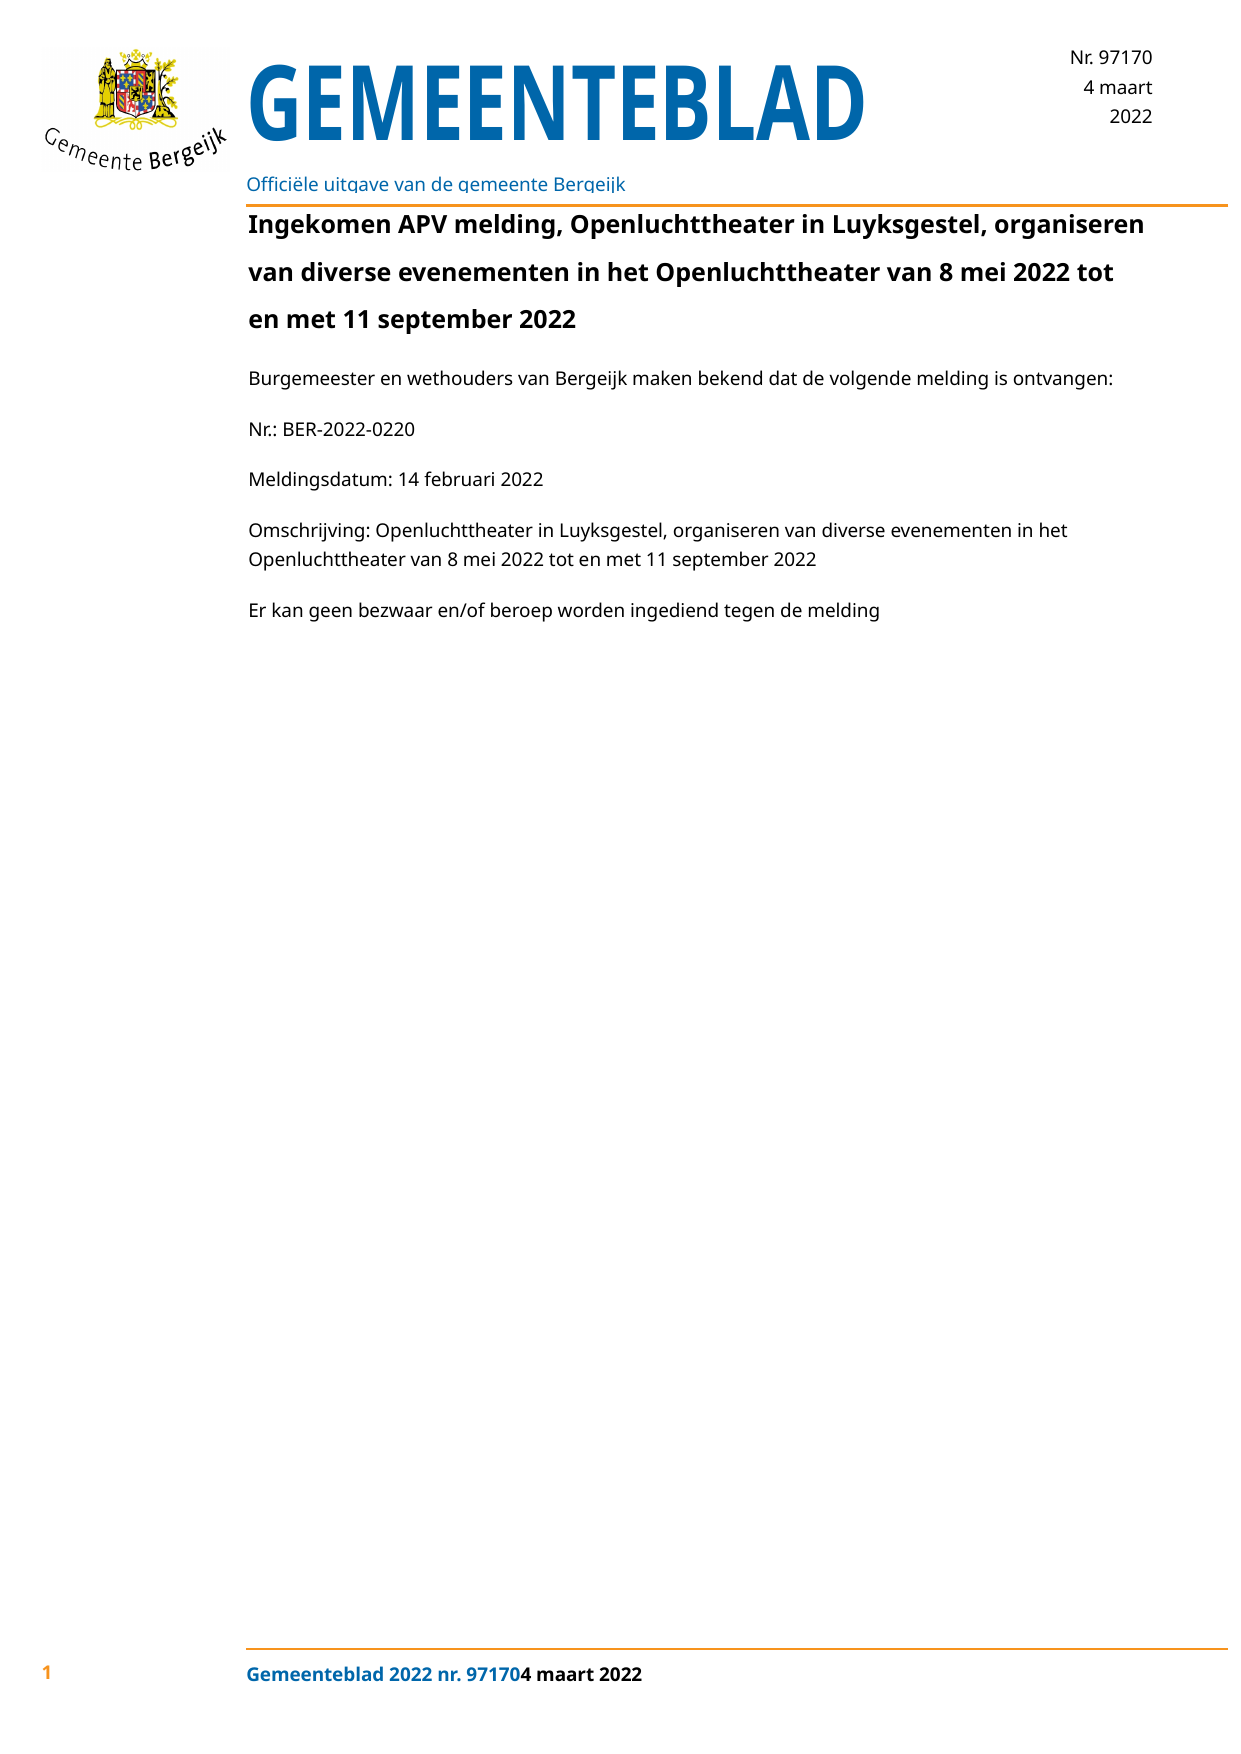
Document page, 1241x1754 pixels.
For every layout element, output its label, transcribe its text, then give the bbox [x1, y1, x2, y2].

text Meldingsdatum: 14 februari 2022 [248, 466, 1152, 492]
text Er kan geen bezwaar en/of beroep worden ingediend tegen de melding [248, 597, 1152, 622]
text Omschrijving: Openluchttheater in Luyksgestel, organiseren van diverse evenementen in het Openluchttheater van 8 mei 2022 tot en met 11 september 2022 [248, 517, 1152, 572]
text Nr.: BER-2022-0220 [248, 416, 1152, 442]
text Burgemeester en wethouders van Bergeijk maken bekend dat de volgende melding is ontvangen: [248, 366, 1152, 391]
picture [41, 47, 231, 172]
text Ingekomen APV melding, Openluchttheater in Luyksgestel, organiseren van diverse evenementen in het Openluchttheater van 8 mei 2022 tot en met 11 september 2022 [248, 207, 1152, 336]
